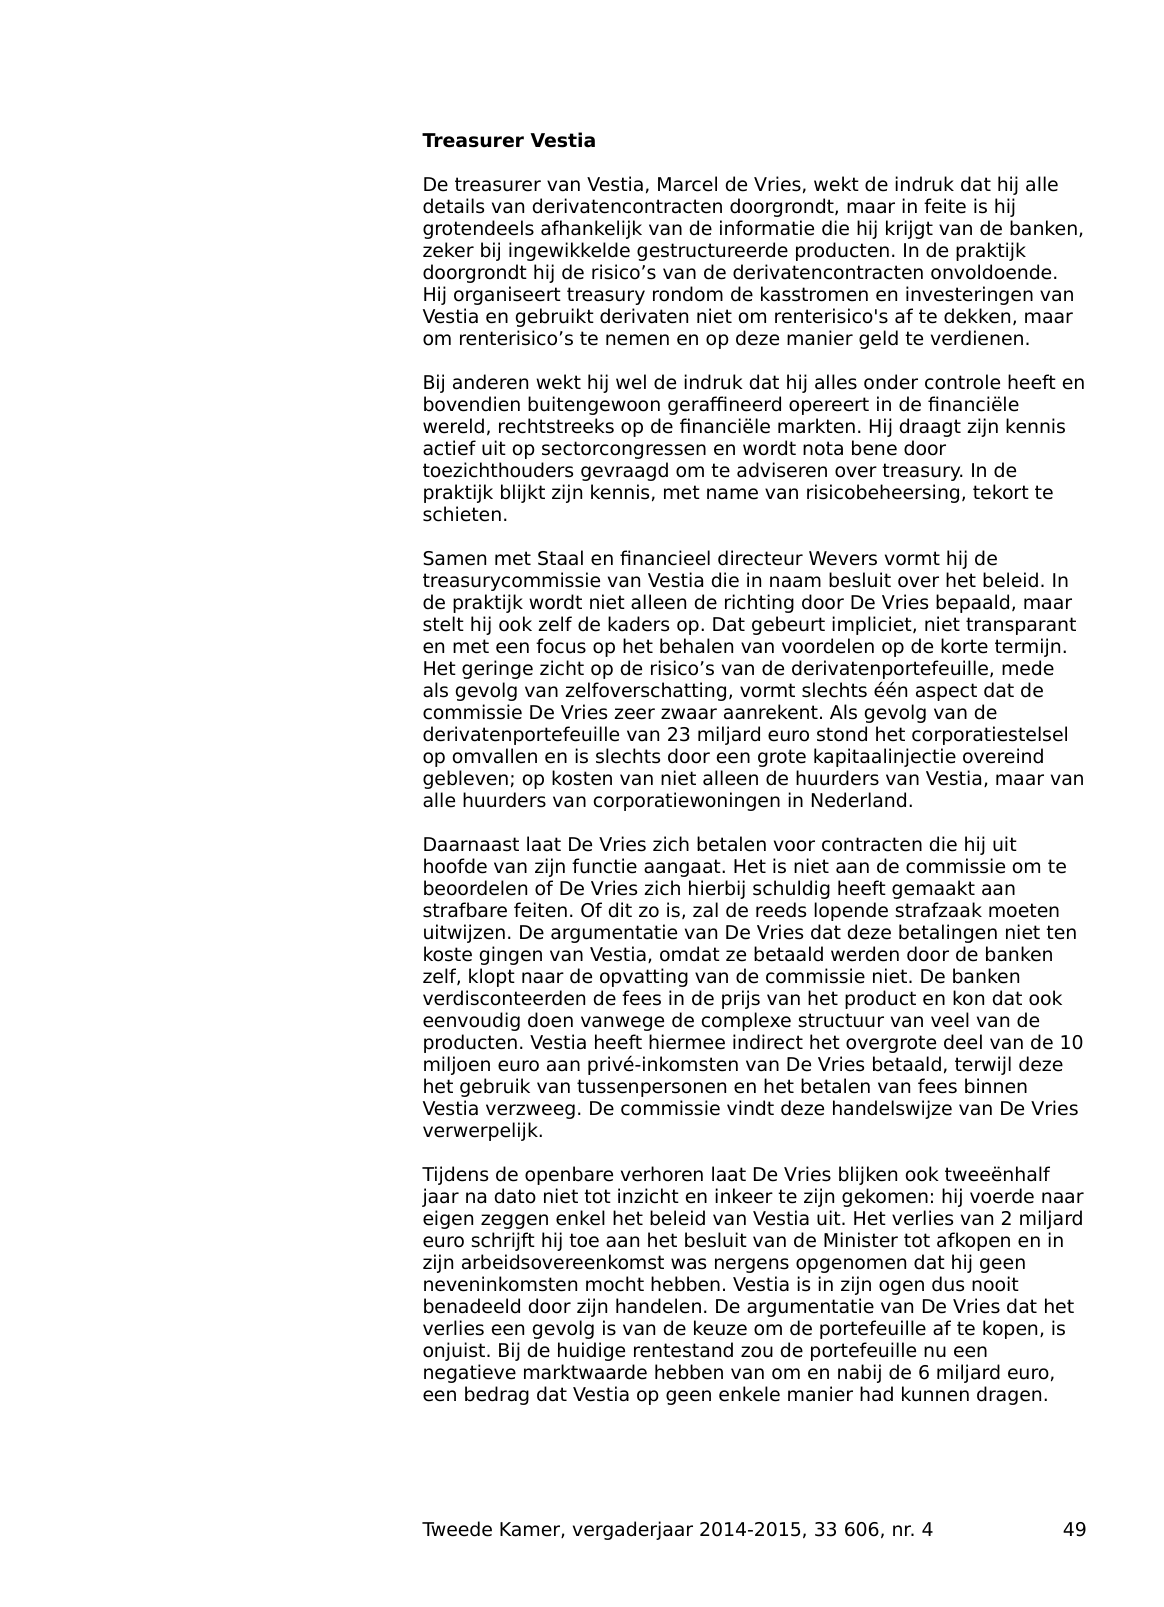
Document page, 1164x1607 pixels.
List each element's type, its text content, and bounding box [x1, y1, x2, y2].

text Samen met Staal en financieel directeur Wevers vormt hij de treasurycommissie van Vestia die in naam besluit over het beleid. In de praktijk wordt niet alleen de richting door De Vries bepaald, maar stelt hij ook zelf de kaders op. Dat gebeurt impliciet, niet transparant en met een focus op het behalen van voordelen op de korte termijn. Het geringe zicht op de risico’s van de derivatenportefeuille, mede als gevolg van zelfoverschatting, vormt slechts één aspect dat de commissie De Vries zeer zwaar aanrekent. Als gevolg van de derivatenportefeuille van 23 miljard euro stond het corporatiestelsel op omvallen en is slechts door een grote kapitaalinjectie overeind gebleven; op kosten van niet alleen de huurders van Vestia, maar van alle huurders van corporatiewoningen in Nederland. [422, 548, 1087, 812]
text Bij anderen wekt hij wel de indruk dat hij alles onder controle heeft en bovendien buitengewoon geraffineerd opereert in de financiële wereld, rechtstreeks op de financiële markten. Hij draagt zijn kennis actief uit op sectorcongressen en wordt nota bene door toezichthouders gevraagd om te adviseren over treasury. In de praktijk blijkt zijn kennis, met name van risicobeheersing, tekort te schieten. [422, 372, 1087, 526]
subtitle Treasurer Vestia [422, 130, 1087, 152]
text Tijdens de openbare verhoren laat De Vries blijken ook tweeënhalf jaar na dato niet tot inzicht en inkeer te zijn gekomen: hij voerde naar eigen zeggen enkel het beleid van Vestia uit. Het verlies van 2 miljard euro schrijft hij toe aan het besluit van de Minister tot afkopen en in zijn arbeidsovereenkomst was nergens opgenomen dat hij geen neveninkomsten mocht hebben. Vestia is in zijn ogen dus nooit benadeeld door zijn handelen. De argumentatie van De Vries dat het verlies een gevolg is van de keuze om de portefeuille af te kopen, is onjuist. Bij de huidige rentestand zou de portefeuille nu een negatieve marktwaarde hebben van om en nabij de 6 miljard euro, een bedrag dat Vestia op geen enkele manier had kunnen dragen. [422, 1164, 1087, 1406]
text De treasurer van Vestia, Marcel de Vries, wekt de indruk dat hij alle details van derivatencontracten doorgrondt, maar in feite is hij grotendeels afhankelijk van de informatie die hij krijgt van de banken, zeker bij ingewikkelde gestructureerde producten. In de praktijk doorgrondt hij de risico’s van de derivatencontracten onvoldoende. Hij organiseert treasury rondom de kasstromen en investeringen van Vestia en gebruikt derivaten niet om renterisico's af te dekken, maar om renterisico’s te nemen en op deze manier geld te verdienen. [422, 174, 1087, 350]
text Daarnaast laat De Vries zich betalen voor contracten die hij uit hoofde van zijn functie aangaat. Het is niet aan de commissie om te beoordelen of De Vries zich hierbij schuldig heeft gemaakt aan strafbare feiten. Of dit zo is, zal de reeds lopende strafzaak moeten uitwijzen. De argumentatie van De Vries dat deze betalingen niet ten koste gingen van Vestia, omdat ze betaald werden door de banken zelf, klopt naar de opvatting van de commissie niet. De banken verdisconteerden de fees in de prijs van het product en kon dat ook eenvoudig doen vanwege de complexe structuur van veel van de producten. Vestia heeft hiermee indirect het overgrote deel van de 10 miljoen euro aan privé-inkomsten van De Vries betaald, terwijl deze het gebruik van tussenpersonen en het betalen van fees binnen Vestia verzweeg. De commissie vindt deze handelswijze van De Vries verwerpelijk. [422, 834, 1087, 1142]
